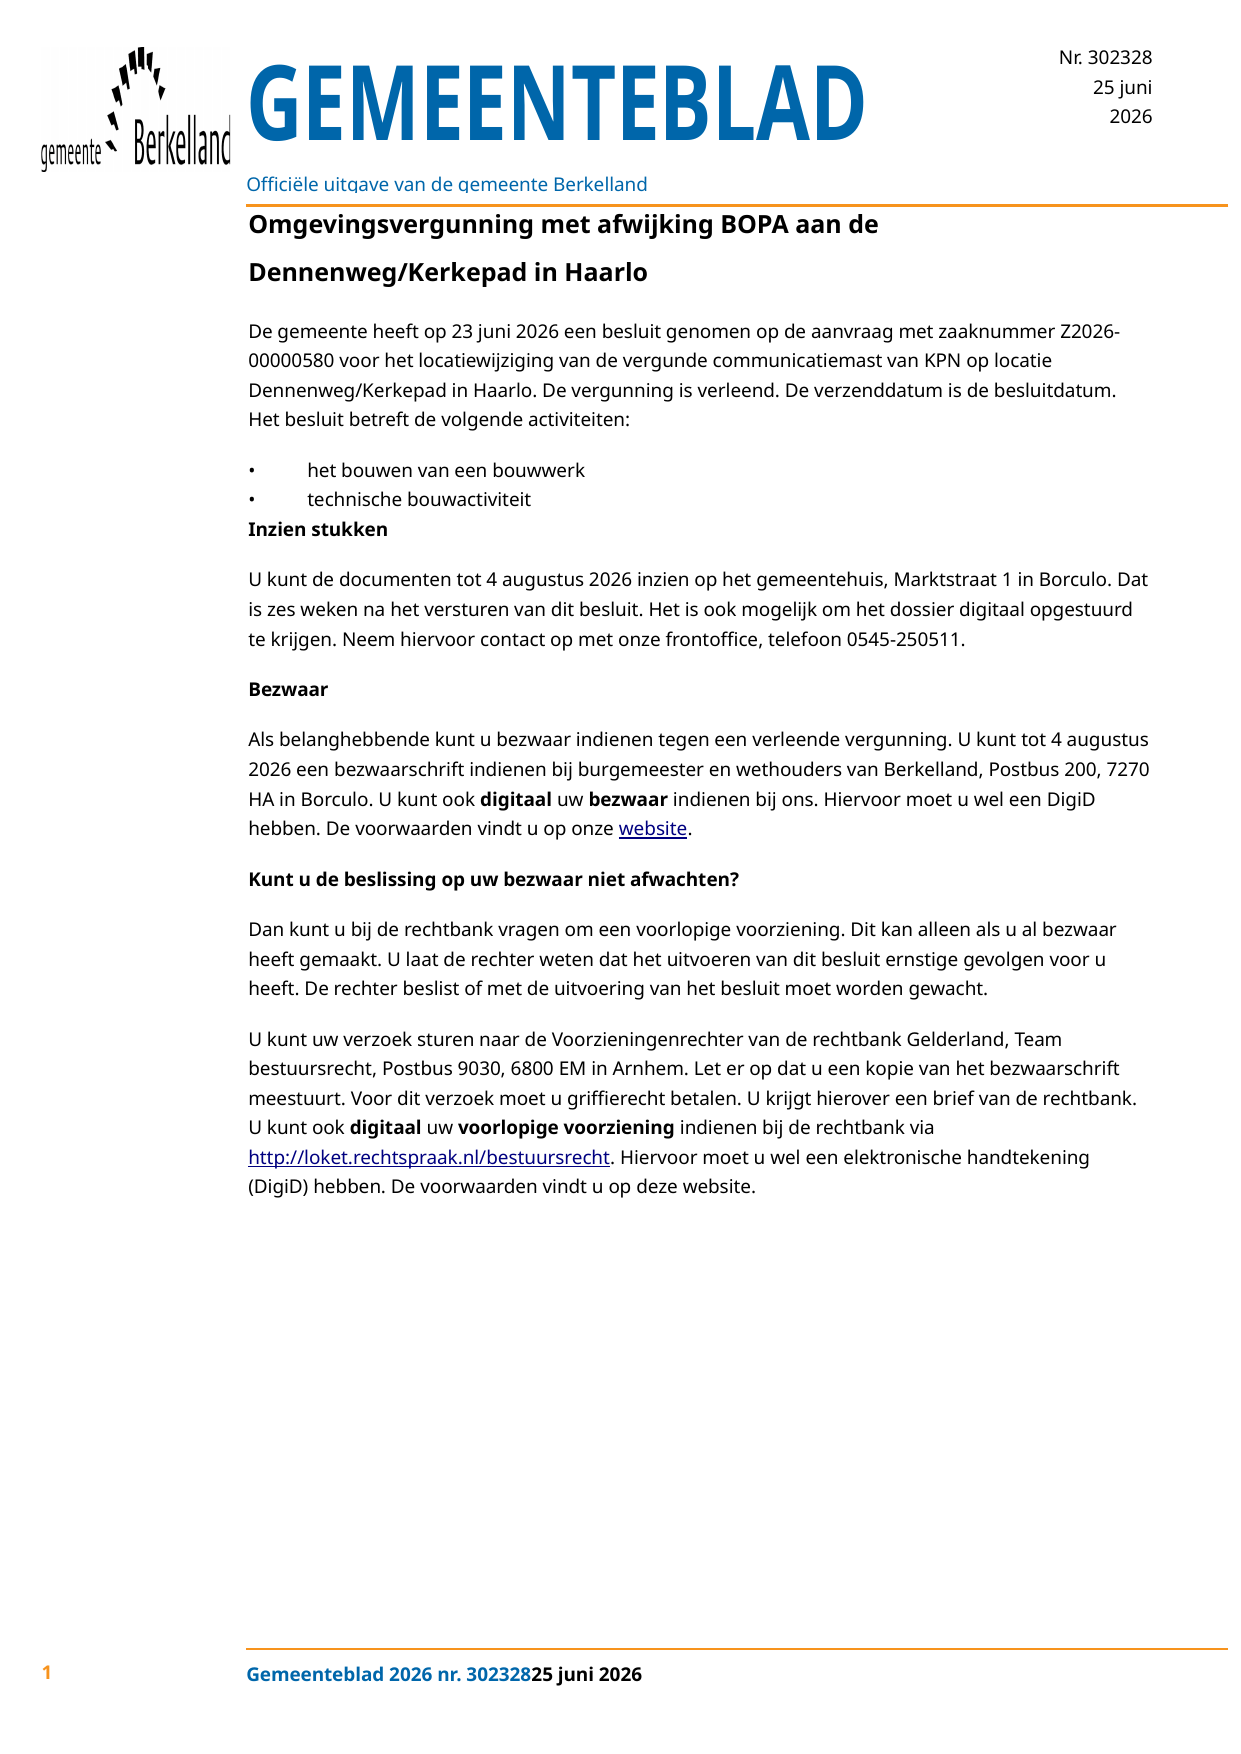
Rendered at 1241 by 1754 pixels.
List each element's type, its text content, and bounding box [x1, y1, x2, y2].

picture [41, 47, 231, 172]
text Omgevingsvergunning met afwijking BOPA aan de Dennenweg/Kerkepad in Haarlo [248, 207, 1152, 288]
text Bezwaar [248, 676, 1152, 702]
text De gemeente heeft op 23 juni 2026 een besluit genomen op de aanvraag met zaaknummer Z2026-00000580 voor het locatiewijziging van de vergunde communicatiemast van KPN op locatie Dennenweg/Kerkepad in Haarlo. De vergunning is verleend. De verzenddatum is de besluitdatum. Het besluit betreft de volgende activiteiten: [248, 318, 1152, 432]
text U kunt uw verzoek sturen naar de Voorzieningenrechter van de rechtbank Gelderland, Team bestuursrecht, Postbus 9030, 6800 EM in Arnhem. Let er op dat u een kopie van het bezwaarschrift meestuurt. Voor dit verzoek moet u griffierecht betalen. U krijgt hierover een brief van de rechtbank. U kunt ook digitaal uw voorlopige voorziening indienen bij de rechtbank via http://loket.rechtspraak.nl/bestuursrecht. Hiervoor moet u wel een elektronische handtekening (DigiD) hebben. De voorwaarden vindt u op deze website. [248, 1026, 1152, 1199]
text Inzien stukken [248, 516, 1152, 542]
text Kunt u de beslissing op uw bezwaar niet afwachten? [248, 866, 1152, 892]
list technische bouwactiviteit [248, 487, 1152, 512]
list het bouwen van een bouwwerk [248, 457, 1152, 483]
text Dan kunt u bij de rechtbank vragen om een voorlopige voorziening. Dit kan alleen als u al bezwaar heeft gemaakt. U laat de rechter weten dat het uitvoeren van dit besluit ernstige gevolgen voor u heeft. De rechter beslist of met de uitvoering van het besluit moet worden gewacht. [248, 916, 1152, 1001]
text U kunt de documenten tot 4 augustus 2026 inzien op het gemeentehuis, Marktstraat 1 in Borculo. Dat is zes weken na het versturen van dit besluit. Het is ook mogelijk om het dossier digitaal opgestuurd te krijgen. Neem hiervoor contact op met onze frontoffice, telefoon 0545-250511. [248, 567, 1152, 652]
text Als belanghebbende kunt u bezwaar indienen tegen een verleende vergunning. U kunt tot 4 augustus 2026 een bezwaarschrift indienen bij burgemeester en wethouders van Berkelland, Postbus 200, 7270 HA in Borculo. U kunt ook digitaal uw bezwaar indienen bij ons. Hiervoor moet u wel een DigiD hebben. De voorwaarden vindt u op onze website. [248, 727, 1152, 841]
